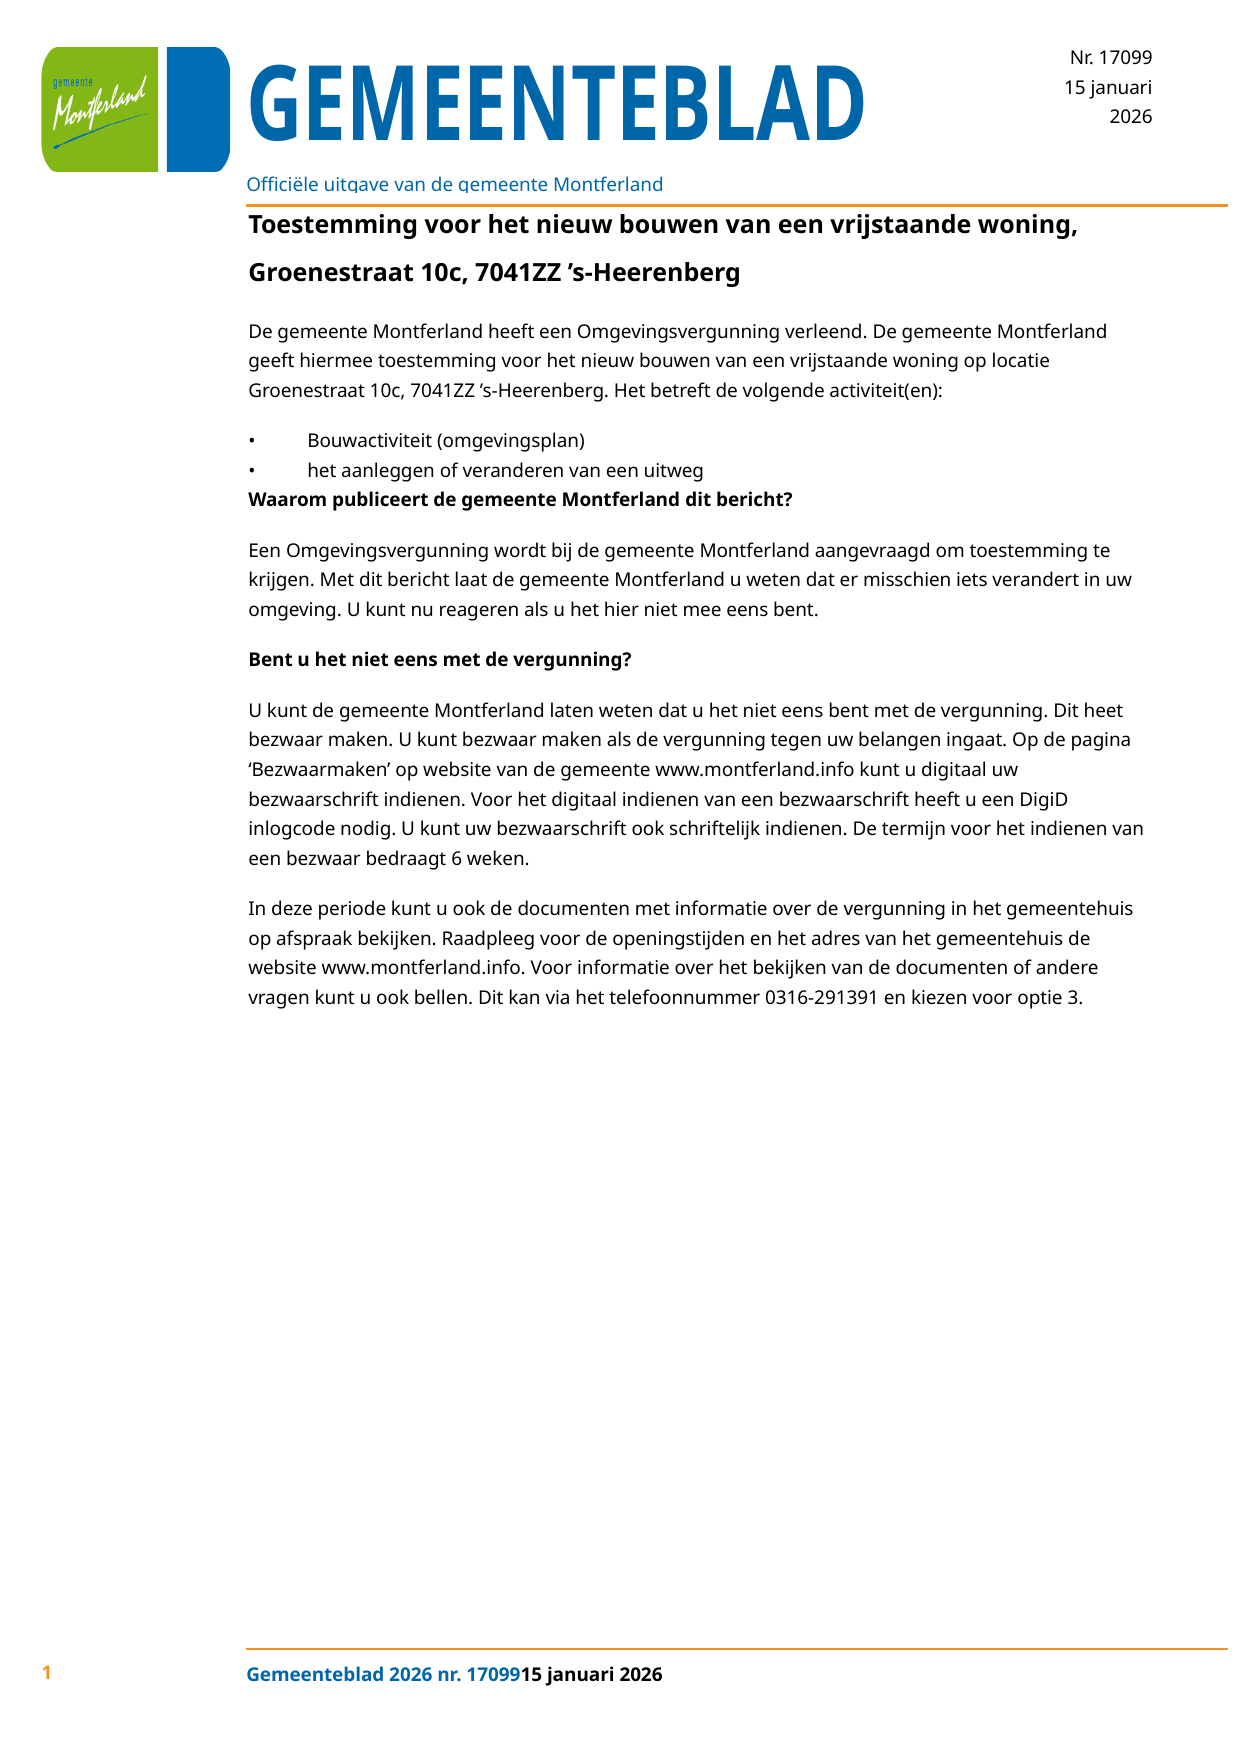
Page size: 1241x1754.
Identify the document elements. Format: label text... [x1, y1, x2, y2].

picture [41, 47, 231, 172]
text In deze periode kunt u ook de documenten met informatie over de vergunning in het gemeentehuis op afspraak bekijken. Raadpleeg voor de openingstijden en het adres van het gemeentehuis de website www.montferland.info. Voor informatie over het bekijken van de documenten of andere vragen kunt u ook bellen. Dit kan via het telefoonnummer 0316-291391 en kiezen voor optie 3. [248, 895, 1152, 1010]
list het aanleggen of veranderen van een uitweg [248, 457, 1152, 483]
text De gemeente Montferland heeft een Omgevingsvergunning verleend. De gemeente Montferland geeft hiermee toestemming voor het nieuw bouwen van een vrijstaande woning op locatie Groenestraat 10c, 7041ZZ ’s-Heerenberg. Het betreft de volgende activiteit(en): [248, 318, 1152, 403]
list Bouwactiviteit (omgevingsplan) [248, 427, 1152, 453]
text U kunt de gemeente Montferland laten weten dat u het niet eens bent met de vergunning. Dit heet bezwaar maken. U kunt bezwaar maken als de vergunning tegen uw belangen ingaat. Op de pagina ‘Bezwaarmaken’ op website van de gemeente www.montferland.info kunt u digitaal uw bezwaarschrift indienen. Voor het digitaal indienen van een bezwaarschrift heeft u een DigiD inlogcode nodig. U kunt uw bezwaarschrift ook schriftelijk indienen. De termijn voor het indienen van een bezwaar bedraagt 6 weken. [248, 697, 1152, 871]
text Toestemming voor het nieuw bouwen van een vrijstaande woning, Groenestraat 10c, 7041ZZ ’s-Heerenberg [248, 207, 1152, 288]
text Bent u het niet eens met de vergunning? [248, 647, 1152, 672]
text Waarom publiceert de gemeente Montferland dit bericht? [248, 487, 1152, 512]
text Een Omgevingsvergunning wordt bij de gemeente Montferland aangevraagd om toestemming te krijgen. Met dit bericht laat de gemeente Montferland u weten dat er misschien iets verandert in uw omgeving. U kunt nu reageren als u het hier niet mee eens bent. [248, 537, 1152, 622]
